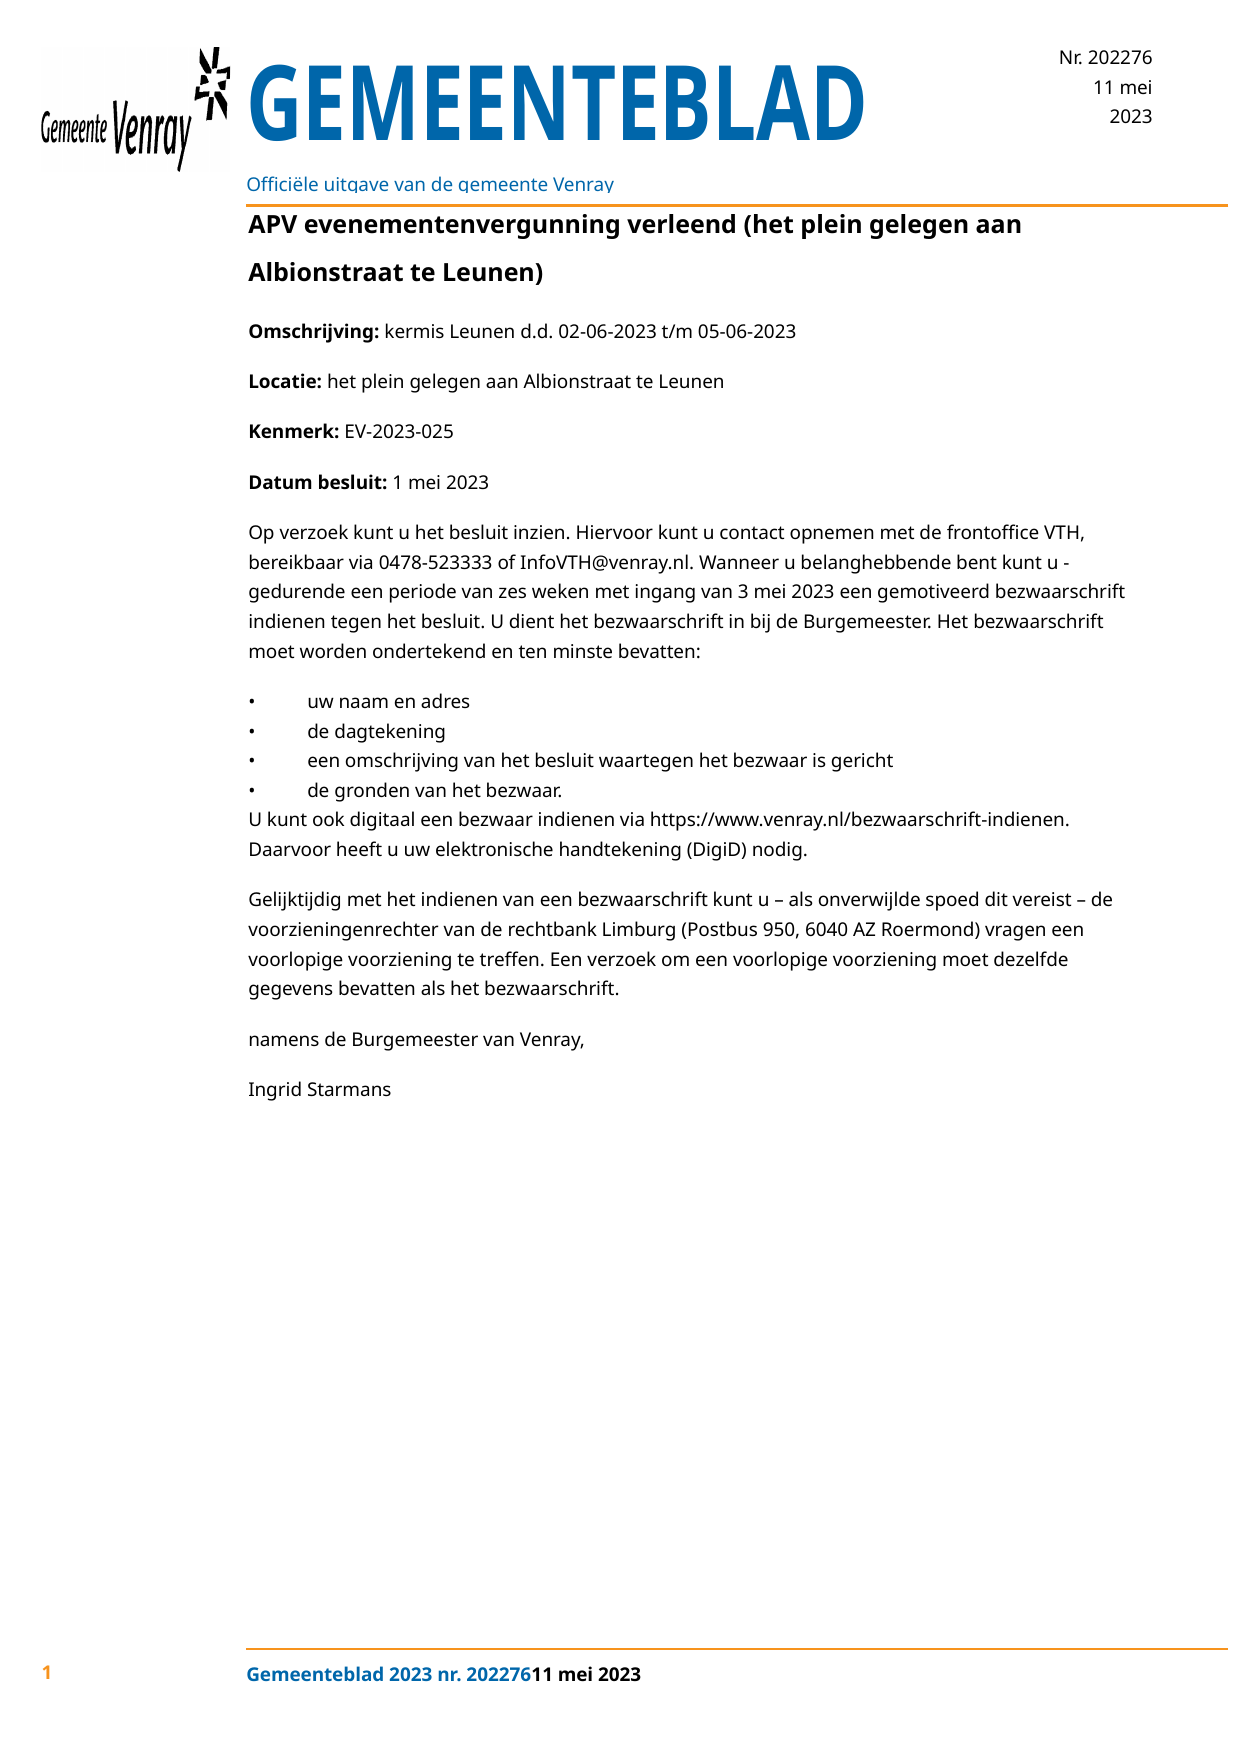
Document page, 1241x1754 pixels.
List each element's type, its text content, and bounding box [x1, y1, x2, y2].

text U kunt ook digitaal een bezwaar indienen via https://www.venray.nl/bezwaarschrift-indienen. Daarvoor heeft u uw elektronische handtekening (DigiD) nodig. [248, 807, 1152, 862]
list uw naam en adres [248, 688, 1152, 714]
text Gelijktijdig met het indienen van een bezwaarschrift kunt u – als onverwijlde spoed dit vereist – de voorzieningenrechter van de rechtbank Limburg (Postbus 950, 6040 AZ Roermond) vragen een voorlopige voorziening te treffen. Een verzoek om een voorlopige voorziening moet dezelfde gegevens bevatten als het bezwaarschrift. [248, 887, 1152, 1001]
list een omschrijving van het besluit waartegen het bezwaar is gericht [248, 747, 1152, 773]
text Kenmerk: EV-2023-025 [248, 419, 1152, 444]
text Omschrijving: kermis Leunen d.d. 02-06-2023 t/m 05-06-2023 [248, 318, 1152, 344]
text Ingrid Starmans [248, 1076, 1152, 1102]
picture [41, 47, 231, 172]
text Op verzoek kunt u het besluit inzien. Hiervoor kunt u contact opnemen met de frontoffice VTH, bereikbaar via 0478-523333 of InfoVTH@venray.nl. Wanneer u belanghebbende bent kunt u - gedurende een periode van zes weken met ingang van 3 mei 2023 een gemotiveerd bezwaarschrift indienen tegen het besluit. U dient het bezwaarschrift in bij de Burgemeester. Het bezwaarschrift moet worden ondertekend en ten minste bevatten: [248, 519, 1152, 664]
text APV evenementenvergunning verleend (het plein gelegen aan Albionstraat te Leunen) [248, 207, 1152, 288]
text Datum besluit: 1 mei 2023 [248, 469, 1152, 495]
text Locatie: het plein gelegen aan Albionstraat te Leunen [248, 368, 1152, 394]
text namens de Burgemeester van Venray, [248, 1026, 1152, 1052]
list de gronden van het bezwaar. [248, 777, 1152, 803]
list de dagtekening [248, 718, 1152, 744]
